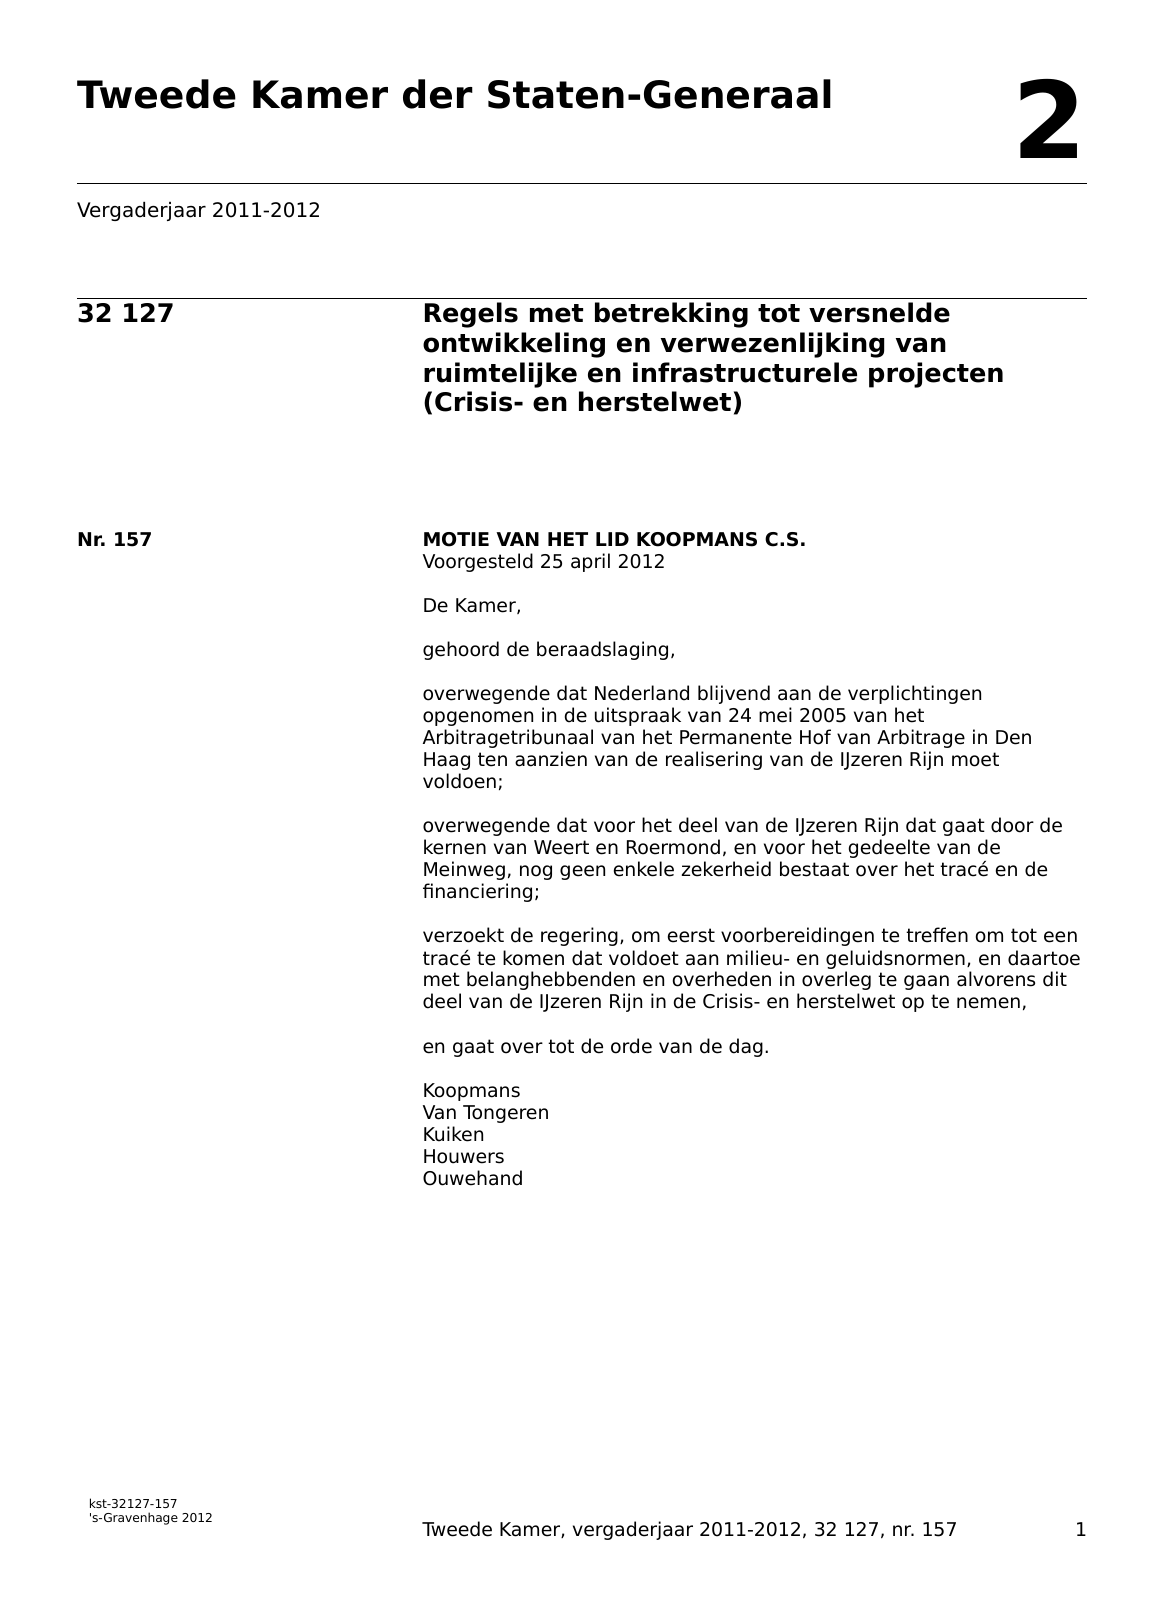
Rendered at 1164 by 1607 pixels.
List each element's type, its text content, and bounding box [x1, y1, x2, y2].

subtitle 32 127 Regels met betrekking tot versnelde ontwikkeling en verwezenlijking van ruimtelijke en infrastructurele projecten (Crisis- en herstelwet) [77, 299, 1087, 418]
text gehoord de beraadslaging, [422, 639, 1087, 661]
text overwegende dat Nederland blijvend aan de verplichtingen opgenomen in de uitspraak van 24 mei 2005 van het Arbitragetribunaal van het Permanente Hof van Arbitrage in Den Haag ten aanzien van de realisering van de IJzeren Rijn moet voldoen; [422, 683, 1087, 793]
table_header Tweede Kamer der Staten-Generaal [77, 59, 886, 183]
table_cell Vergaderjaar 2011-2012 [77, 184, 1087, 298]
text Van Tongeren [422, 1102, 1087, 1124]
text kst-32127-157 [88, 1497, 323, 1511]
text verzoekt de regering, om eerst voorbereidingen te treffen om tot een tracé te komen dat voldoet aan milieu- en geluidsnormen, en daartoe met belanghebbenden en overheden in overleg te gaan alvorens dit deel van de IJzeren Rijn in de Crisis- en herstelwet op te nemen, [422, 925, 1087, 1013]
text en gaat over tot de orde van de dag. [422, 1036, 1087, 1057]
text Houwers [422, 1146, 1087, 1168]
text Voorgesteld 25 april 2012 [422, 551, 1087, 573]
table_header 2 [886, 59, 1087, 183]
text overwegende dat voor het deel van de IJzeren Rijn dat gaat door de kernen van Weert en Roermond, en voor het gedeelte van de Meinweg, nog geen enkele zekerheid bestaat over het tracé en de financiering; [422, 815, 1087, 903]
text Kuiken [422, 1124, 1087, 1146]
text Ouwehand [422, 1168, 1087, 1189]
text Koopmans [422, 1080, 1087, 1102]
text 's-Gravenhage 2012 [88, 1511, 323, 1525]
subtitle Nr. 157 MOTIE VAN HET LID KOOPMANS C.S. [77, 529, 1087, 551]
text De Kamer, [422, 595, 1087, 617]
